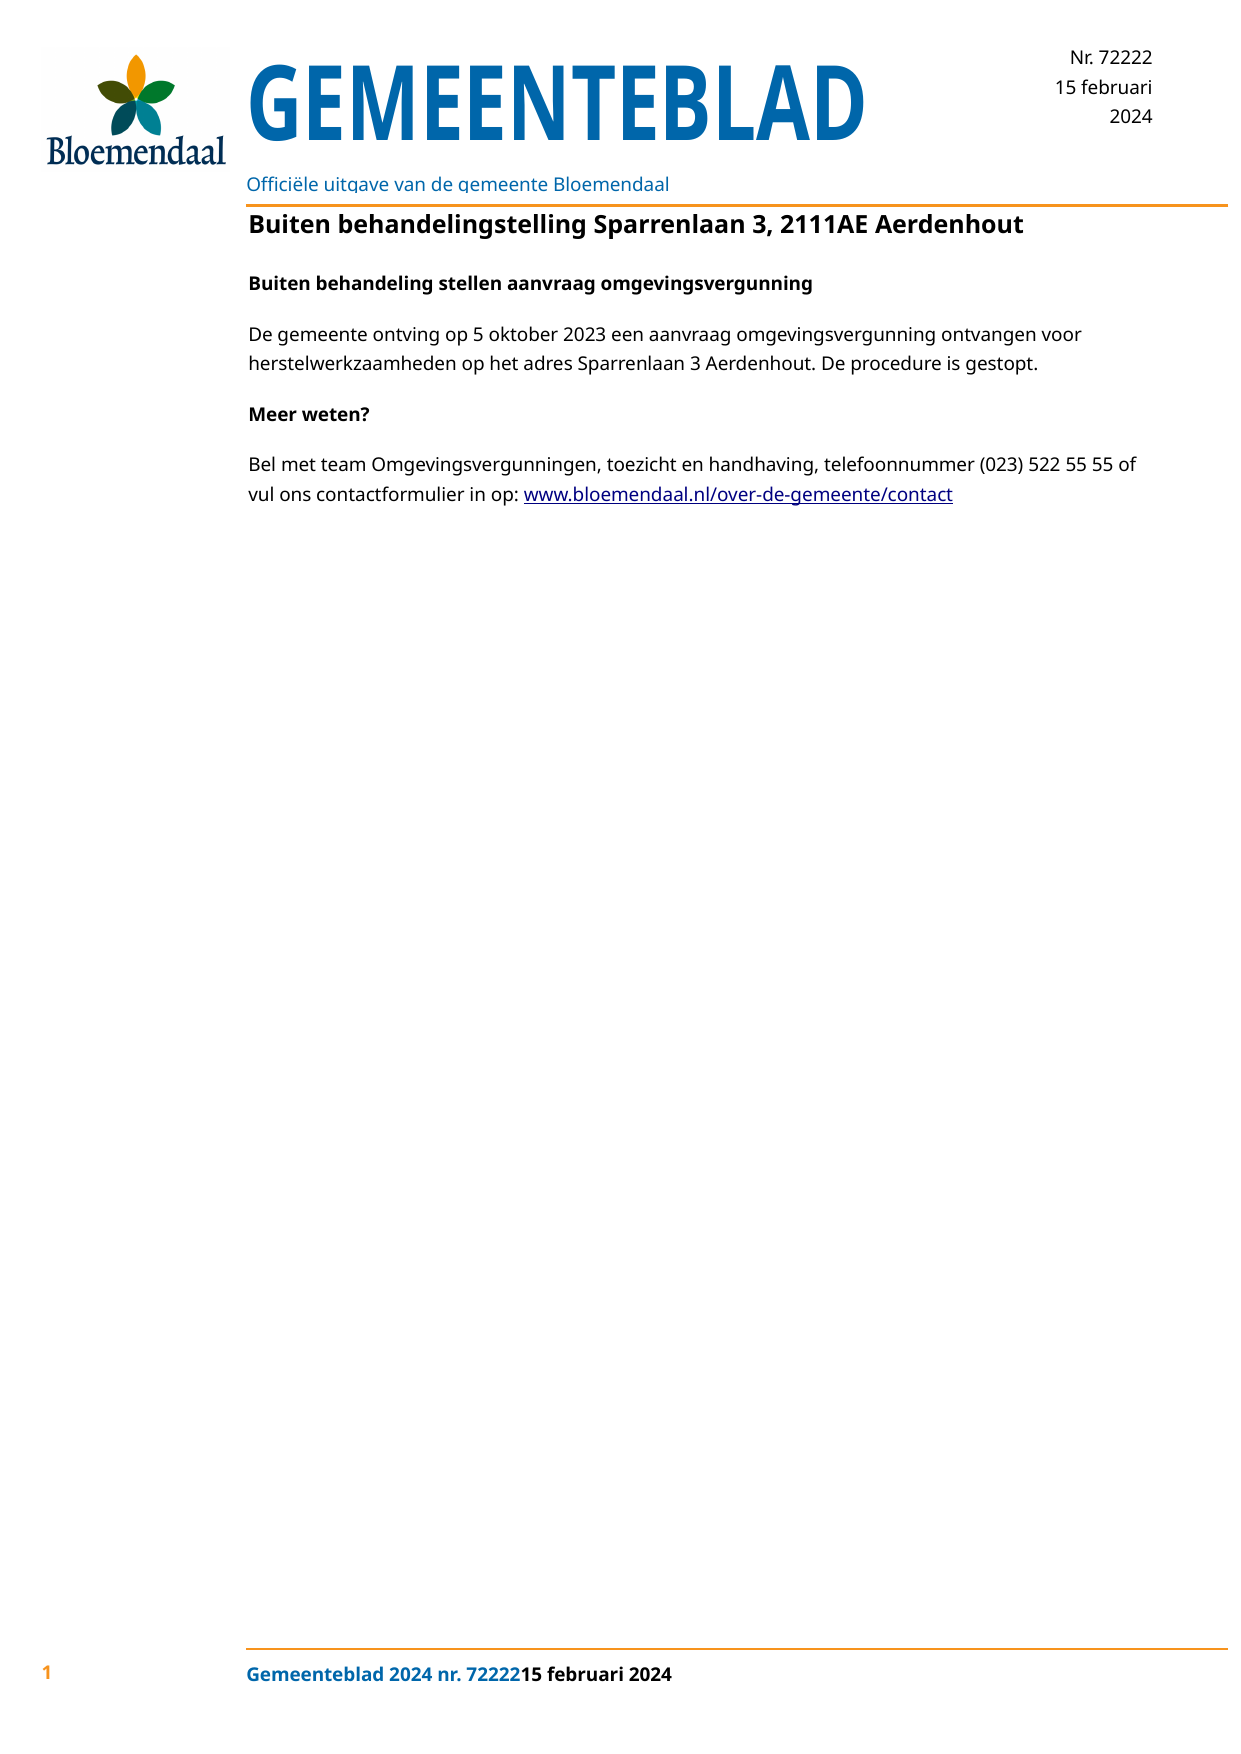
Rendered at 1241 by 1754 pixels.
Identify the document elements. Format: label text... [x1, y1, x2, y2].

picture [41, 47, 231, 172]
text De gemeente ontving op 5 oktober 2023 een aanvraag omgevingsvergunning ontvangen voor herstelwerkzaamheden op het adres Sparrenlaan 3 Aerdenhout. De procedure is gestopt. [248, 321, 1152, 376]
text Buiten behandeling stellen aanvraag omgevingsvergunning [248, 270, 1152, 296]
text Meer weten? [248, 401, 1152, 426]
text Bel met team Omgevingsvergunningen, toezicht en handhaving, telefoonnummer (023) 522 55 55 of vul ons contactformulier in op: www.bloemendaal.nl/over-de-gemeente/contact [248, 451, 1152, 506]
text Buiten behandelingstelling Sparrenlaan 3, 2111AE Aerdenhout [248, 207, 1152, 241]
